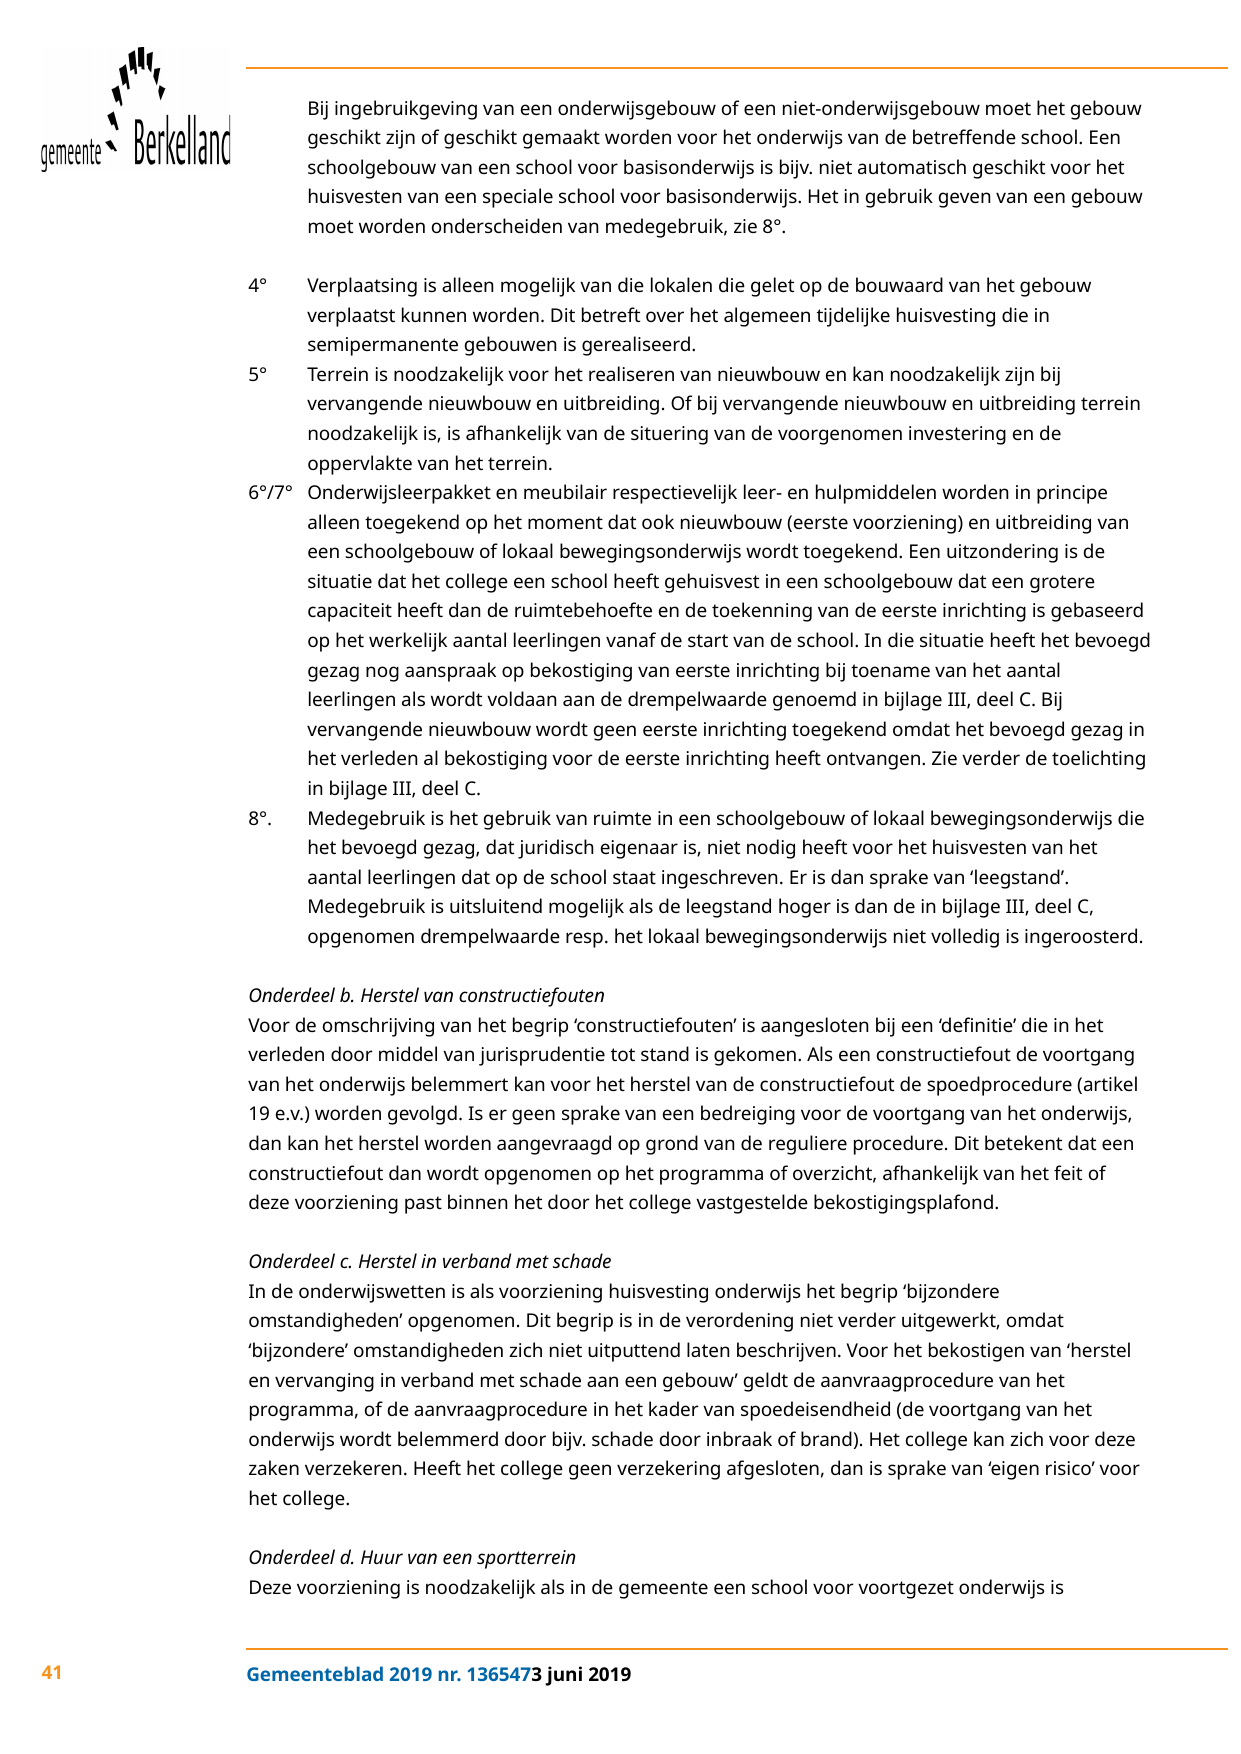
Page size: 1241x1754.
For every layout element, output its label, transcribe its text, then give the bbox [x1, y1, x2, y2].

text Voor de omschrijving van het begrip ‘constructiefouten’ is aangesloten bij een ‘definitie’ die in het verleden door middel van jurisprudentie tot stand is gekomen. Als een constructiefout de voortgang van het onderwijs belemmert kan voor het herstel van de constructiefout de spoedprocedure (artikel 19 e.v.) worden gevolgd. Is er geen sprake van een bedreiging voor de voortgang van het onderwijs, dan kan het herstel worden aangevraagd op grond van de reguliere procedure. Dit betekent dat een constructiefout dan wordt opgenomen op het programma of overzicht, afhankelijk van het feit of deze voorziening past binnen het door het college vastgestelde bekostigingsplafond. [248, 1012, 1152, 1215]
text Onderdeel b. Herstel van constructiefouten [248, 982, 1152, 1008]
picture [41, 47, 231, 172]
list Medegebruik is het gebruik van ruimte in een schoolgebouw of lokaal bewegingsonderwijs die het bevoegd gezag, dat juridisch eigenaar is, niet nodig heeft voor het huisvesten van het aantal leerlingen dat op de school staat ingeschreven. Er is dan sprake van ‘leegstand’. Medegebruik is uitsluitend mogelijk als de leegstand hoger is dan de in bijlage III, deel C, opgenomen drempelwaarde resp. het lokaal bewegingsonderwijs niet volledig is ingeroosterd. [248, 805, 1152, 949]
text Deze voorziening is noodzakelijk als in de gemeente een school voor voortgezet onderwijs is [248, 1574, 1152, 1600]
text Onderdeel d. Huur van een sportterrein [248, 1544, 1152, 1570]
text In de onderwijswetten is als voorziening huisvesting onderwijs het begrip ‘bijzondere omstandigheden’ opgenomen. Dit begrip is in de verordening niet verder uitgewerkt, omdat ‘bijzondere’ omstandigheden zich niet uitputtend laten beschrijven. Voor het bekostigen van ‘herstel en vervanging in verband met schade aan een gebouw’ geldt de aanvraagprocedure van het programma, of de aanvraagprocedure in het kader van spoedeisendheid (de voortgang van het onderwijs wordt belemmerd door bijv. schade door inbraak of brand). Het college kan zich voor deze zaken verzekeren. Heeft het college geen verzekering afgesloten, dan is sprake van ‘eigen risico’ voor het college. [248, 1278, 1152, 1511]
list Onderwijsleerpakket en meubilair respectievelijk leer- en hulpmiddelen worden in principe alleen toegekend op het moment dat ook nieuwbouw (eerste voorziening) en uitbreiding van een schoolgebouw of lokaal bewegingsonderwijs wordt toegekend. Een uitzondering is de situatie dat het college een school heeft gehuisvest in een schoolgebouw dat een grotere capaciteit heeft dan de ruimtebehoefte en de toekenning van de eerste inrichting is gebaseerd op het werkelijk aantal leerlingen vanaf de start van de school. In die situatie heeft het bevoegd gezag nog aanspraak op bekostiging van eerste inrichting bij toename van het aantal leerlingen als wordt voldaan aan de drempelwaarde genoemd in bijlage III, deel C. Bij vervangende nieuwbouw wordt geen eerste inrichting toegekend omdat het bevoegd gezag in het verleden al bekostiging voor de eerste inrichting heeft ontvangen. Zie verder de toelichting in bijlage III, deel C. [248, 479, 1152, 801]
list Verplaatsing is alleen mogelijk van die lokalen die gelet op de bouwaard van het gebouw verplaatst kunnen worden. Dit betreft over het algemeen tijdelijke huisvesting die in semipermanente gebouwen is gerealiseerd. [248, 272, 1152, 357]
list Terrein is noodzakelijk voor het realiseren van nieuwbouw en kan noodzakelijk zijn bij vervangende nieuwbouw en uitbreiding. Of bij vervangende nieuwbouw en uitbreiding terrein noodzakelijk is, is afhankelijk van de situering van de voorgenomen investering en de oppervlakte van het terrein. [248, 361, 1152, 476]
text Onderdeel c. Herstel in verband met schade [248, 1248, 1152, 1274]
list Bij ingebruikgeving van een onderwijsgebouw of een niet-onderwijsgebouw moet het gebouw geschikt zijn of geschikt gemaakt worden voor het onderwijs van de betreffende school. Een schoolgebouw van een school voor basisonderwijs is bijv. niet automatisch geschikt voor het huisvesten van een speciale school voor basisonderwijs. Het in gebruik geven van een gebouw moet worden onderscheiden van medegebruik, zie 8°. [248, 95, 1152, 239]
